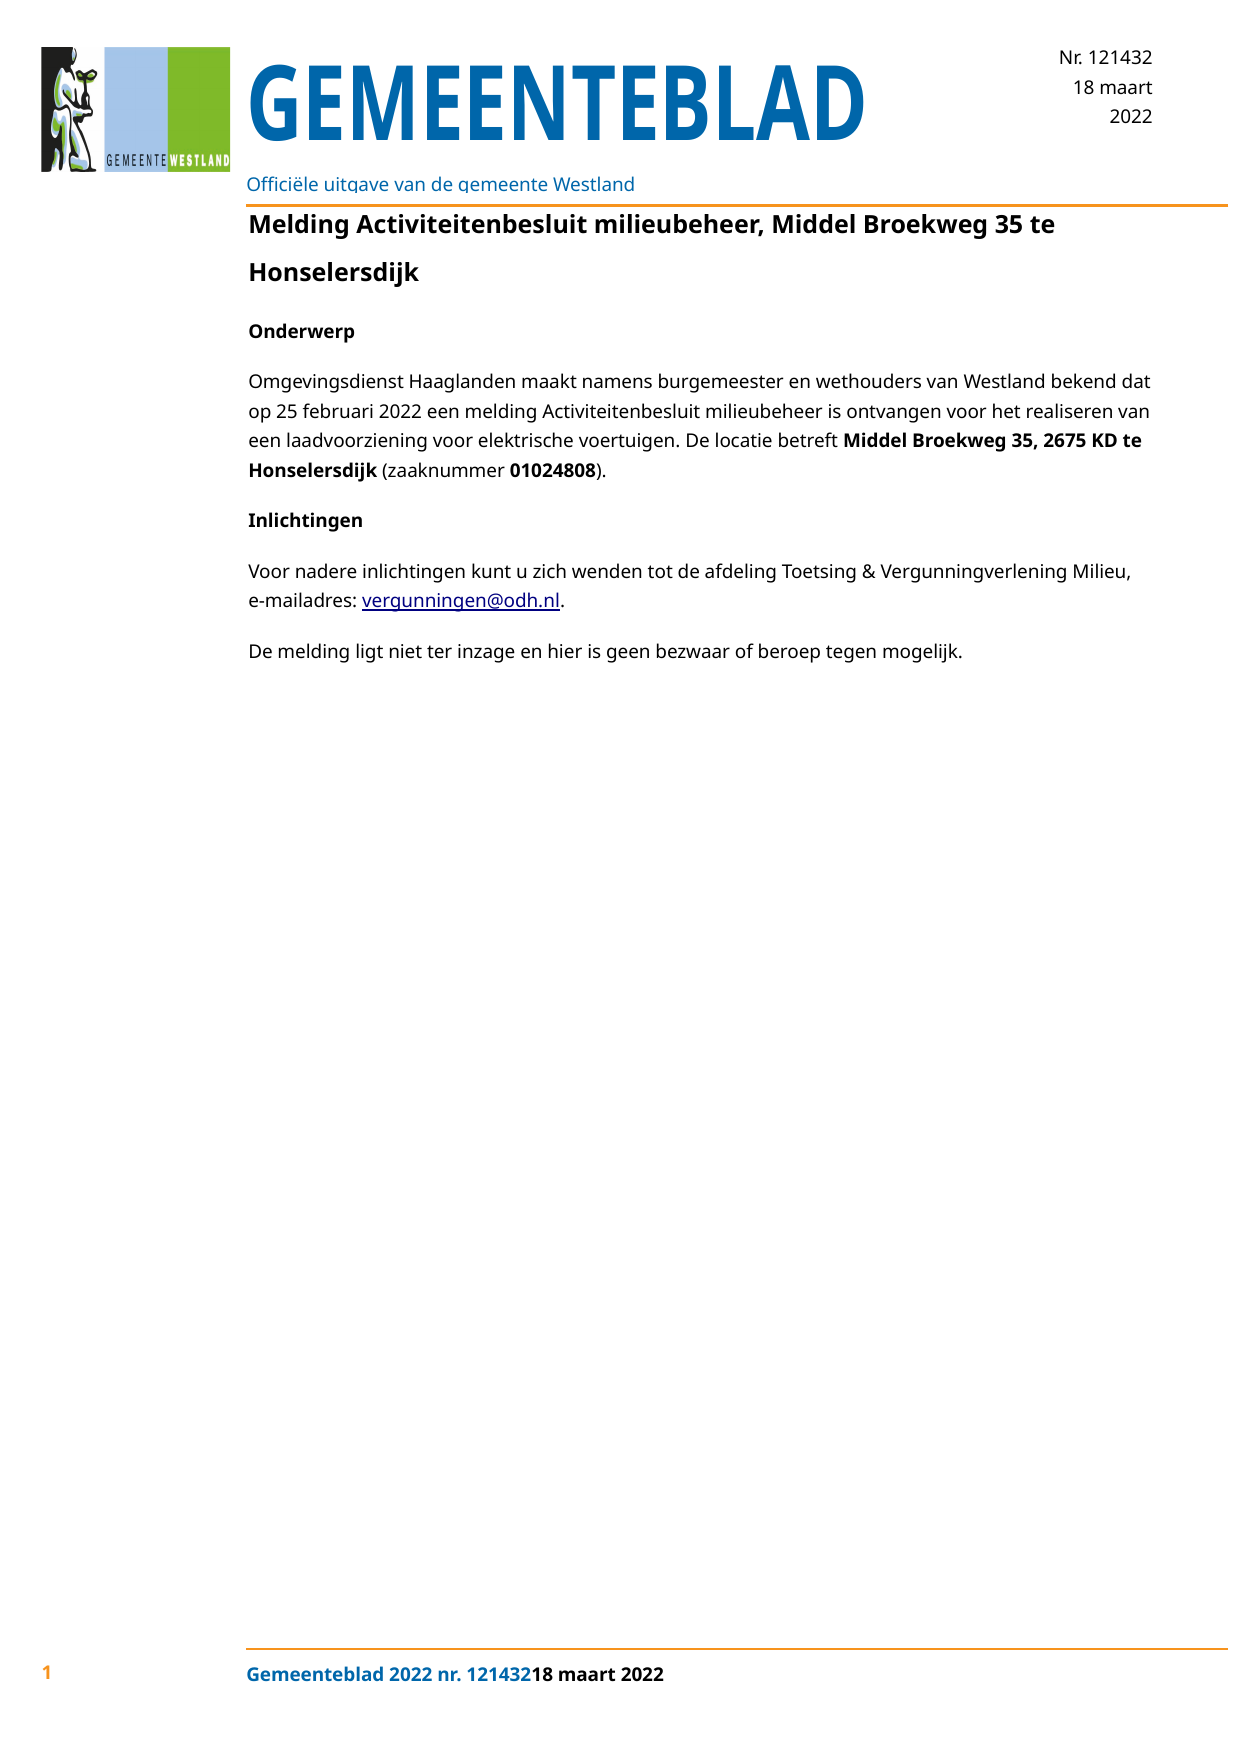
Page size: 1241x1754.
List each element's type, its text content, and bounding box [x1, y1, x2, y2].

text Voor nadere inlichtingen kunt u zich wenden tot de afdeling Toetsing & Vergunningverlening Milieu, e-mailadres: vergunningen@odh.nl. [248, 558, 1152, 613]
picture [41, 47, 231, 172]
text Melding Activiteitenbesluit milieubeheer, Middel Broekweg 35 te Honselersdijk [248, 207, 1152, 288]
text Inlichtingen [248, 507, 1152, 533]
text Onderwerp [248, 318, 1152, 344]
text De melding ligt niet ter inzage en hier is geen bezwaar of beroep tegen mogelijk. [248, 638, 1152, 664]
text Omgevingsdienst Haaglanden maakt namens burgemeester en wethouders van Westland bekend dat op 25 februari 2022 een melding Activiteitenbesluit milieubeheer is ontvangen voor het realiseren van een laadvoorziening voor elektrische voertuigen. De locatie betreft Middel Broekweg 35, 2675 KD te Honselersdijk (zaaknummer 01024808). [248, 368, 1152, 483]
